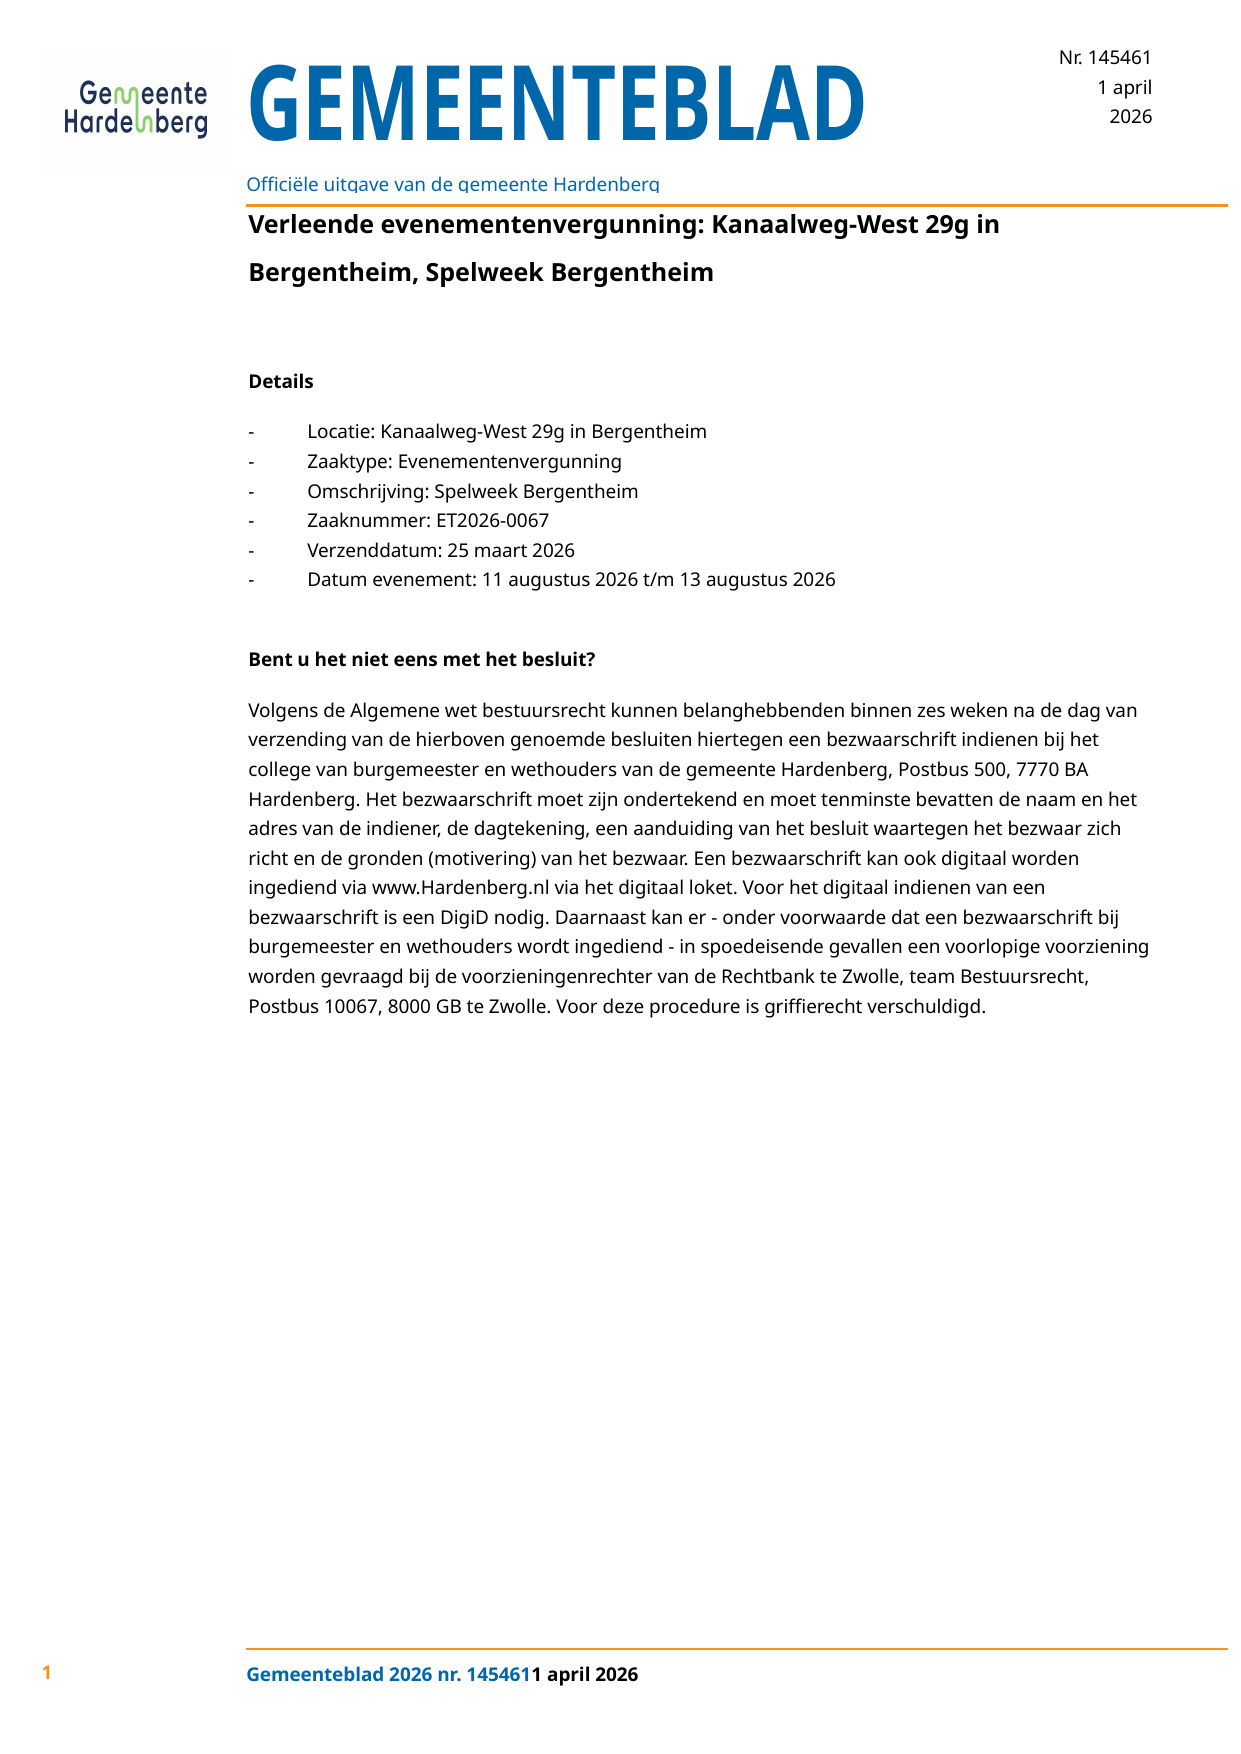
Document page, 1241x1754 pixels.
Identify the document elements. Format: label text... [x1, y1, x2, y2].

text Volgens de Algemene wet bestuursrecht kunnen belanghebbenden binnen zes weken na de dag van verzending van de hierboven genoemde besluiten hiertegen een bezwaarschrift indienen bij het college van burgemeester en wethouders van de gemeente Hardenberg, Postbus 500, 7770 BA Hardenberg. Het bezwaarschrift moet zijn ondertekend en moet tenminste bevatten de naam en het adres van de indiener, de dagtekening, een aanduiding van het besluit waartegen het bezwaar zich richt en de gronden (motivering) van het bezwaar. Een bezwaarschrift kan ook digitaal worden ingediend via www.Hardenberg.nl via het digitaal loket. Voor het digitaal indienen van een bezwaarschrift is een DigiD nodig. Daarnaast kan er - onder voorwaarde dat een bezwaarschrift bij burgemeester en wethouders wordt ingediend - in spoedeisende gevallen een voorlopige voorziening worden gevraagd bij de voorzieningenrechter van de Rechtbank te Zwolle, team Bestuursrecht, Postbus 10067, 8000 GB te Zwolle. Voor deze procedure is griffierecht verschuldigd. [248, 697, 1152, 1019]
list Locatie: Kanaalweg-West 29g in Bergentheim [248, 419, 1152, 444]
picture [41, 47, 231, 172]
list Zaaknummer: ET2026-0067 [248, 507, 1152, 533]
list Omschrijving: Spelweek Bergentheim [248, 478, 1152, 504]
list Datum evenement: 11 augustus 2026 t/m 13 augustus 2026 [248, 567, 1152, 592]
list Zaaktype: Evenementenvergunning [248, 448, 1152, 474]
list Verzenddatum: 25 maart 2026 [248, 537, 1152, 563]
text Bent u het niet eens met het besluit? [248, 647, 1152, 672]
text Details [248, 368, 1152, 394]
text Verleende evenementenvergunning: Kanaalweg-West 29g in Bergentheim, Spelweek Bergentheim [248, 207, 1152, 288]
